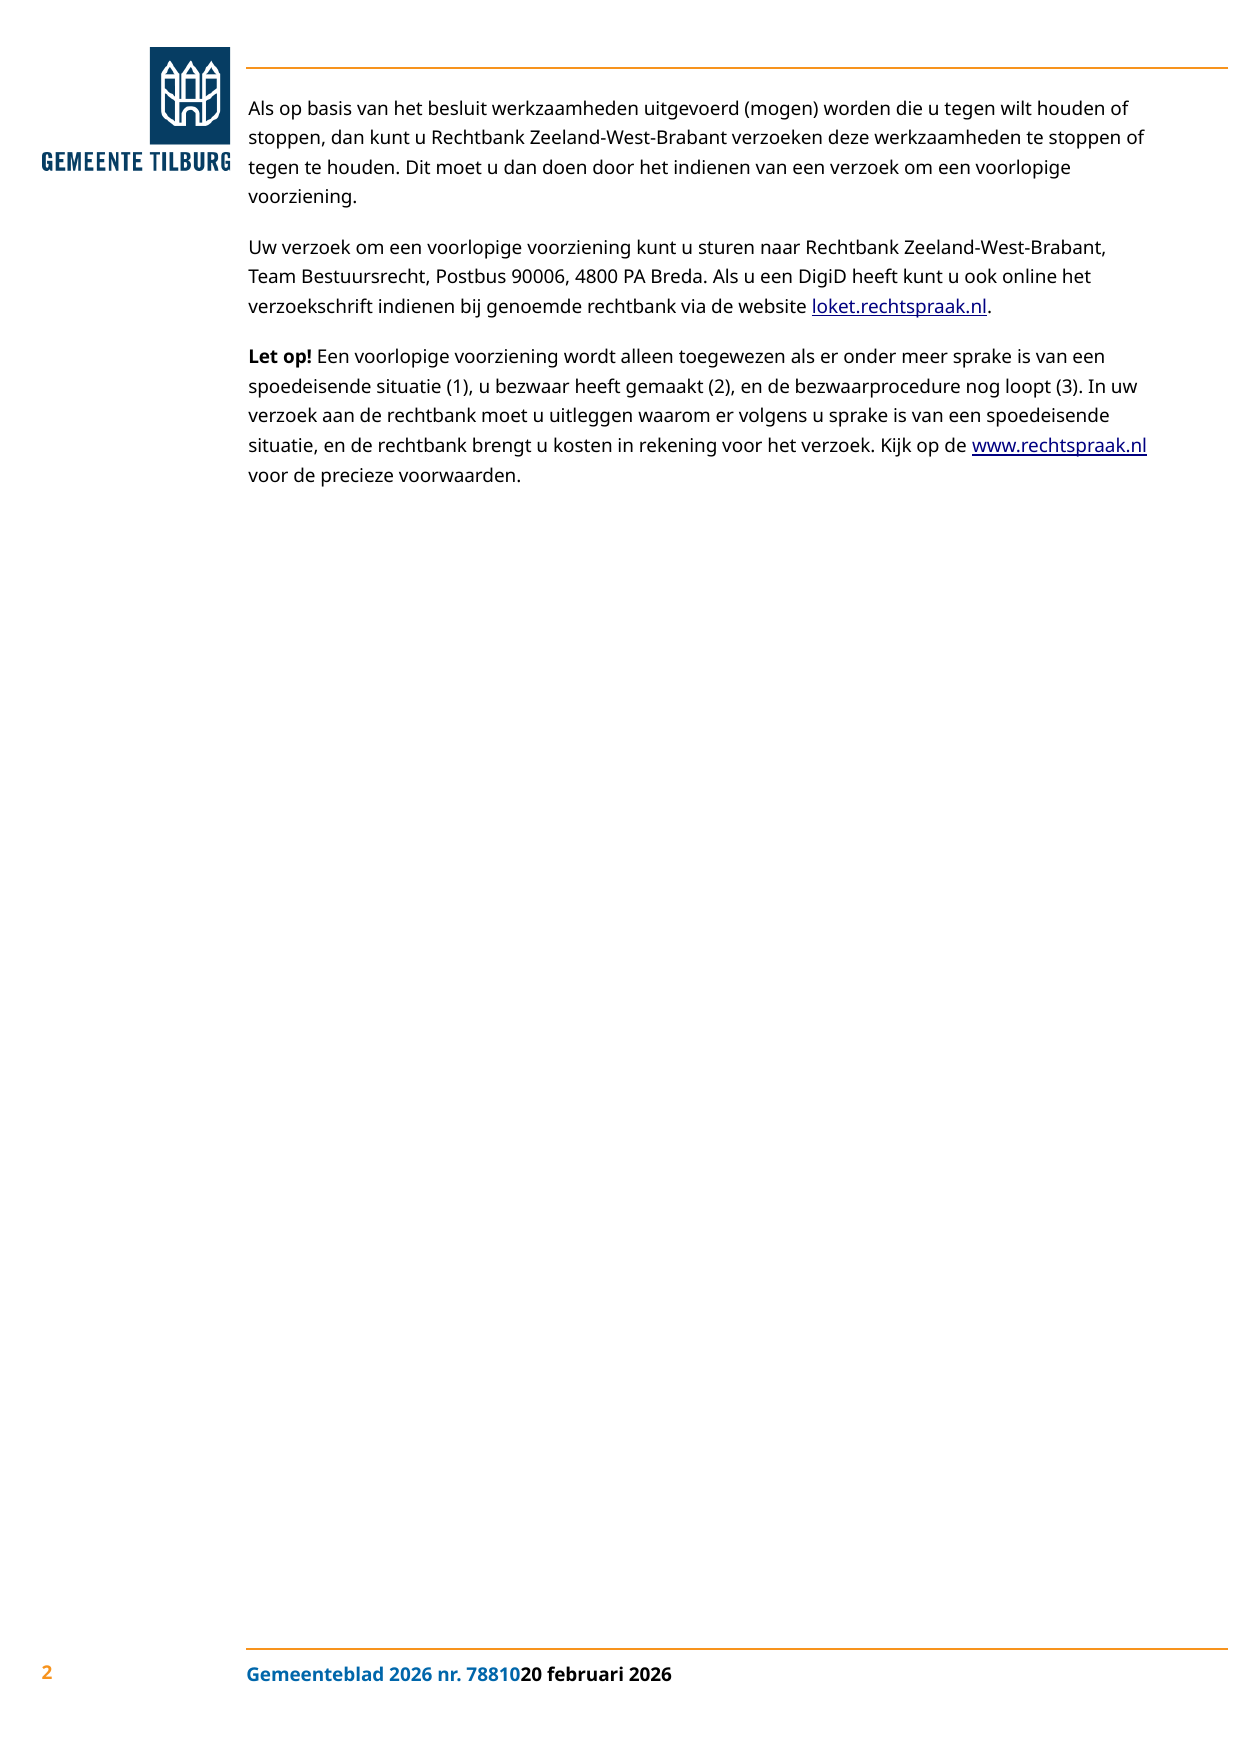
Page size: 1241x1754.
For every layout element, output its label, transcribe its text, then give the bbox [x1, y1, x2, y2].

text Als op basis van het besluit werkzaamheden uitgevoerd (mogen) worden die u tegen wilt houden of stoppen, dan kunt u Rechtbank Zeeland-West-Brabant verzoeken deze werkzaamheden te stoppen of tegen te houden. Dit moet u dan doen door het indienen van een verzoek om een voorlopige voorziening. [248, 95, 1152, 209]
text Uw verzoek om een voorlopige voorziening kunt u sturen naar Rechtbank Zeeland-West-Brabant, Team Bestuursrecht, Postbus 90006, 4800 PA Breda. Als u een DigiD heeft kunt u ook online het verzoekschrift indienen bij genoemde rechtbank via de website loket.rechtspraak.nl. [248, 234, 1152, 319]
text Let op! Een voorlopige voorziening wordt alleen toegewezen als er onder meer sprake is van een spoedeisende situatie (1), u bezwaar heeft gemaakt (2), en de bezwaarprocedure nog loopt (3). In uw verzoek aan de rechtbank moet u uitleggen waarom er volgens u sprake is van een spoedeisende situatie, en de rechtbank brengt u kosten in rekening voor het verzoek. Kijk op de www.rechtspraak.nl voor de precieze voorwaarden. [248, 343, 1152, 488]
picture [41, 47, 231, 172]
